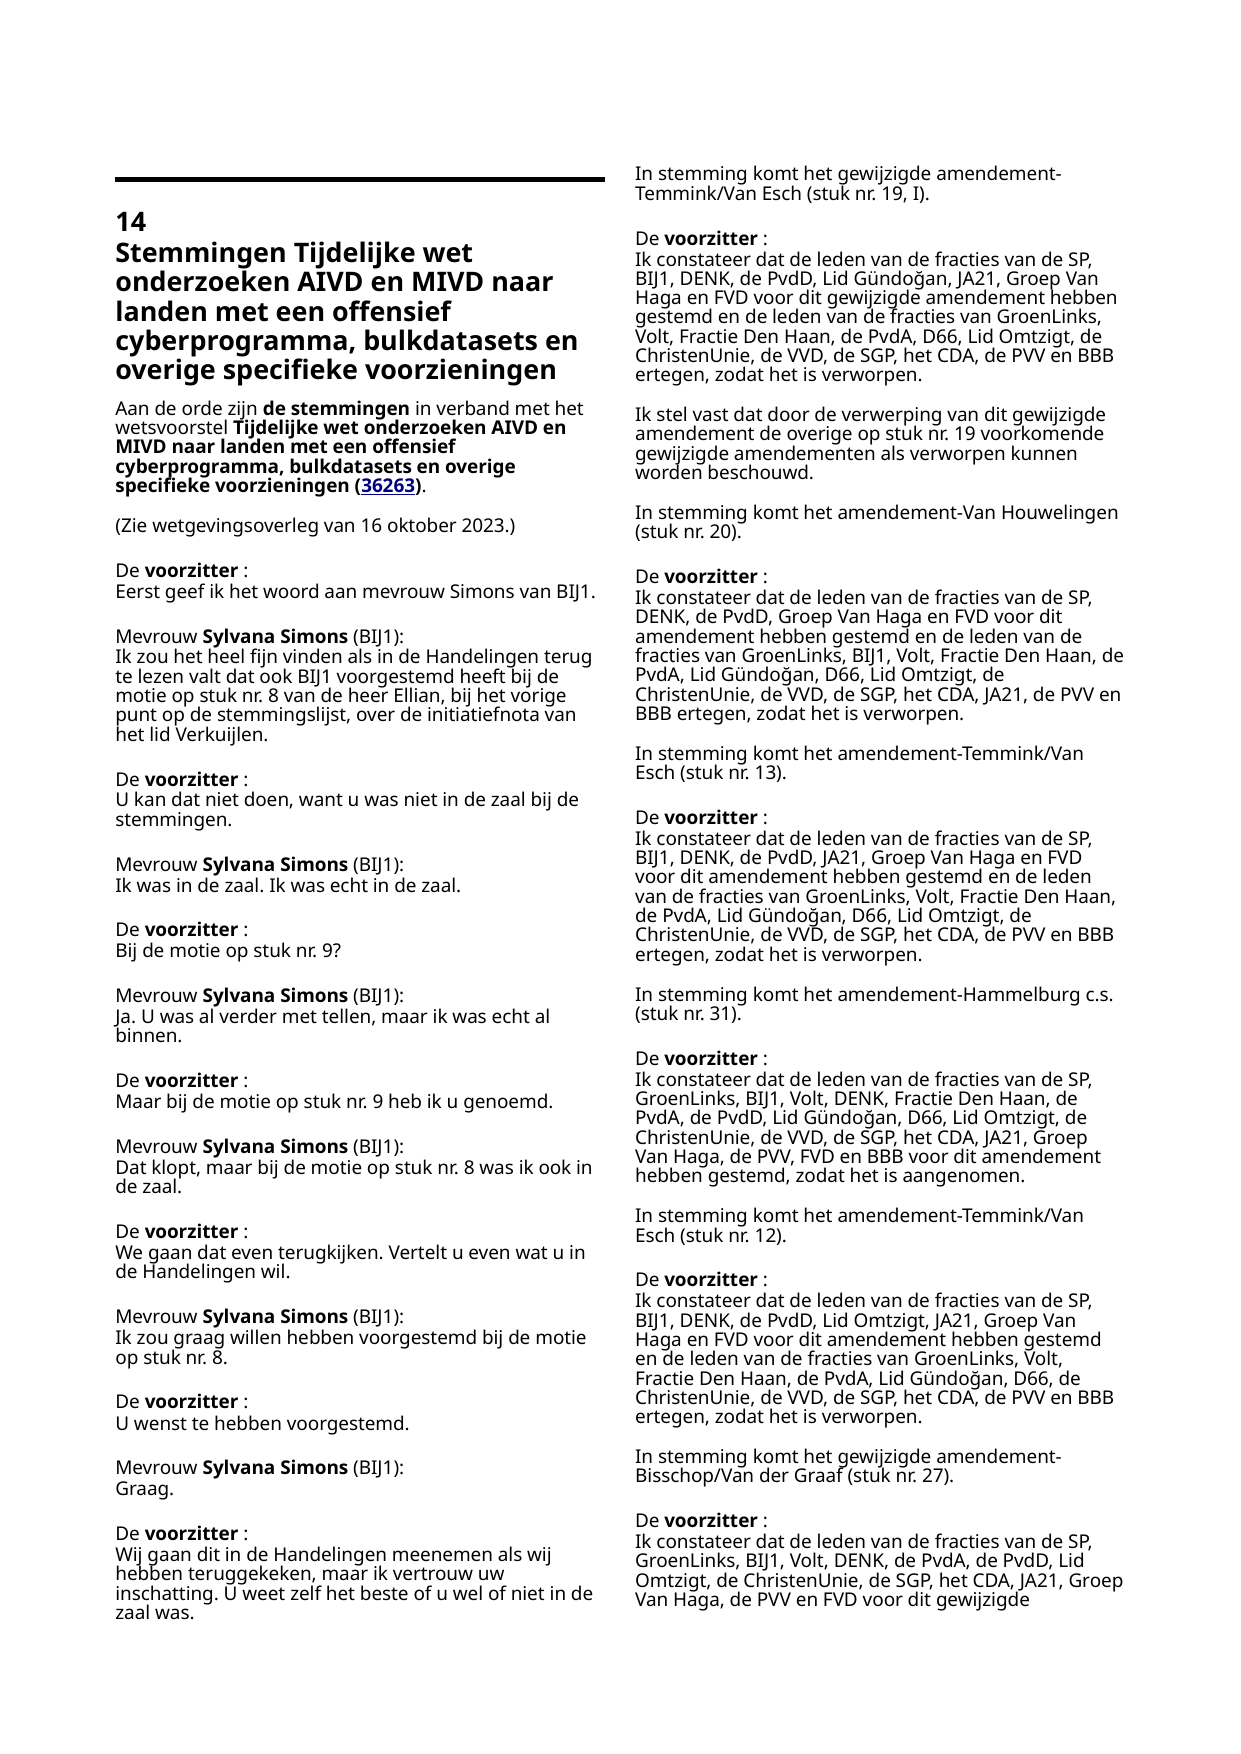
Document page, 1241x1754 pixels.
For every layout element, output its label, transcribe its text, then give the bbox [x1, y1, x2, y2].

text De voorzitter : [115, 1520, 605, 1546]
text In stemming komt het amendement-Temmink/Van Esch (stuk nr. 12). [635, 1207, 1125, 1246]
text De voorzitter : [635, 1045, 1125, 1071]
text Stemmingen Tijdelijke wet onderzoeken AIVD en MIVD naar landen met een offensief cyberprogramma, bulkdatasets en overige specifieke voorzieningen [115, 239, 605, 400]
text De voorzitter : [635, 1507, 1125, 1533]
text De voorzitter : [115, 1218, 605, 1244]
text Ik constateer dat de leden van de fracties van de SP, DENK, de PvdD, Groep Van Haga en FVD voor dit amendement hebben gestemd en de leden van de fracties van GroenLinks, BIJ1, Volt, Fractie Den Haan, de PvdA, Lid Gündoğan, D66, Lid Omtzigt, de ChristenUnie, de VVD, de SGP, het CDA, JA21, de PVV en BBB ertegen, zodat het is verworpen. [635, 589, 1125, 724]
text U kan dat niet doen, want u was niet in de zaal bij de stemmingen. [115, 791, 605, 830]
text De voorzitter : [635, 563, 1125, 589]
text De voorzitter : [635, 804, 1125, 830]
text Mevrouw Sylvana Simons (BIJ1): [115, 1454, 605, 1480]
text De voorzitter : [635, 225, 1125, 251]
text In stemming komt het amendement-Hammelburg c.s. (stuk nr. 31). [635, 986, 1125, 1024]
text Graag. [115, 1480, 605, 1499]
text Wij gaan dit in de Handelingen meenemen als wij hebben teruggekeken, maar ik vertrouw uw inschatting. U weet zelf het beste of u wel of niet in de zaal was. [115, 1546, 605, 1623]
text Maar bij de motie op stuk nr. 9 heb ik u genoemd. [115, 1093, 605, 1113]
text Ik constateer dat de leden van de fracties van de SP, GroenLinks, BIJ1, Volt, DENK, de PvdA, de PvdD, Lid Omtzigt, de ChristenUnie, de SGP, het CDA, JA21, Groep Van Haga, de PVV en FVD voor dit gewijzigde [635, 1533, 1125, 1610]
text De voorzitter : [115, 1068, 605, 1093]
text Ik was in de zaal. Ik was echt in de zaal. [115, 877, 605, 896]
text Mevrouw Sylvana Simons (BIJ1): [115, 1304, 605, 1329]
text We gaan dat even terugkijken. Vertelt u even wat u in de Handelingen wil. [115, 1244, 605, 1283]
text In stemming komt het amendement-Temmink/Van Esch (stuk nr. 13). [635, 745, 1125, 783]
text U wenst te hebben voorgestemd. [115, 1414, 605, 1434]
text De voorzitter : [635, 1267, 1125, 1292]
text Ik constateer dat de leden van de fracties van de SP, BIJ1, DENK, de PvdD, Lid Omtzigt, JA21, Groep Van Haga en FVD voor dit amendement hebben gestemd en de leden van de fracties van GroenLinks, Volt, Fractie Den Haan, de PvdA, Lid Gündoğan, D66, de ChristenUnie, de VVD, de SGP, het CDA, de PVV en BBB ertegen, zodat het is verworpen. [635, 1292, 1125, 1427]
text Mevrouw Sylvana Simons (BIJ1): [115, 851, 605, 877]
text Mevrouw Sylvana Simons (BIJ1): [115, 623, 605, 648]
text Ja. U was al verder met tellen, maar ik was echt al binnen. [115, 1008, 605, 1047]
text In stemming komt het amendement-Van Houwelingen (stuk nr. 20). [635, 504, 1125, 543]
text In stemming komt het gewijzigde amendement-Bisschop/Van der Graaf (stuk nr. 27). [635, 1448, 1125, 1487]
text Ik zou graag willen hebben voorgestemd bij de motie op stuk nr. 8. [115, 1329, 605, 1368]
text Eerst geef ik het woord aan mevrouw Simons van BIJ1. [115, 583, 605, 602]
text Bij de motie op stuk nr. 9? [115, 942, 605, 962]
text De voorzitter : [115, 766, 605, 791]
text De voorzitter : [115, 917, 605, 942]
text De voorzitter : [115, 557, 605, 583]
text (Zie wetgevingsoverleg van 16 oktober 2023.) [115, 517, 605, 536]
text Ik zou het heel fijn vinden als in de Handelingen terug te lezen valt dat ook BIJ1 voorgestemd heeft bij de motie op stuk nr. 8 van de heer Ellian, bij het vorige punt op de stemmingslijst, over de initiatiefnota van het lid Verkuijlen. [115, 648, 605, 745]
text Ik stel vast dat door de verwerping van dit gewijzigde amendement de overige op stuk nr. 19 voorkomende gewijzigde amendementen als verworpen kunnen worden beschouwd. [635, 406, 1125, 483]
text Ik constateer dat de leden van de fracties van de SP, BIJ1, DENK, de PvdD, Lid Gündoğan, JA21, Groep Van Haga en FVD voor dit gewijzigde amendement hebben gestemd en de leden van de fracties van GroenLinks, Volt, Fractie Den Haan, de PvdA, D66, Lid Omtzigt, de ChristenUnie, de VVD, de SGP, het CDA, de PVV en BBB ertegen, zodat het is verworpen. [635, 251, 1125, 385]
text In stemming komt het gewijzigde amendement-Temmink/Van Esch (stuk nr. 19, I). [635, 165, 1125, 204]
text Ik constateer dat de leden van de fracties van de SP, GroenLinks, BIJ1, Volt, DENK, Fractie Den Haan, de PvdA, de PvdD, Lid Gündoğan, D66, Lid Omtzigt, de ChristenUnie, de VVD, de SGP, het CDA, JA21, Groep Van Haga, de PVV, FVD en BBB voor dit amendement hebben gestemd, zodat het is aangenomen. [635, 1071, 1125, 1186]
text De voorzitter : [115, 1389, 605, 1414]
text Dat klopt, maar bij de motie op stuk nr. 8 was ik ook in de zaal. [115, 1159, 605, 1198]
text Aan de orde zijn de stemmingen in verband met het wetsvoorstel Tijdelijke wet onderzoeken AIVD en MIVD naar landen met een offensief cyberprogramma, bulkdatasets en overige specifieke voorzieningen (36263). [115, 400, 605, 496]
text Mevrouw Sylvana Simons (BIJ1): [115, 982, 605, 1008]
text 14 [115, 203, 605, 239]
text Mevrouw Sylvana Simons (BIJ1): [115, 1133, 605, 1159]
text Ik constateer dat de leden van de fracties van de SP, BIJ1, DENK, de PvdD, JA21, Groep Van Haga en FVD voor dit amendement hebben gestemd en de leden van de fracties van GroenLinks, Volt, Fractie Den Haan, de PvdA, Lid Gündoğan, D66, Lid Omtzigt, de ChristenUnie, de VVD, de SGP, het CDA, de PVV en BBB ertegen, zodat het is verworpen. [635, 830, 1125, 965]
